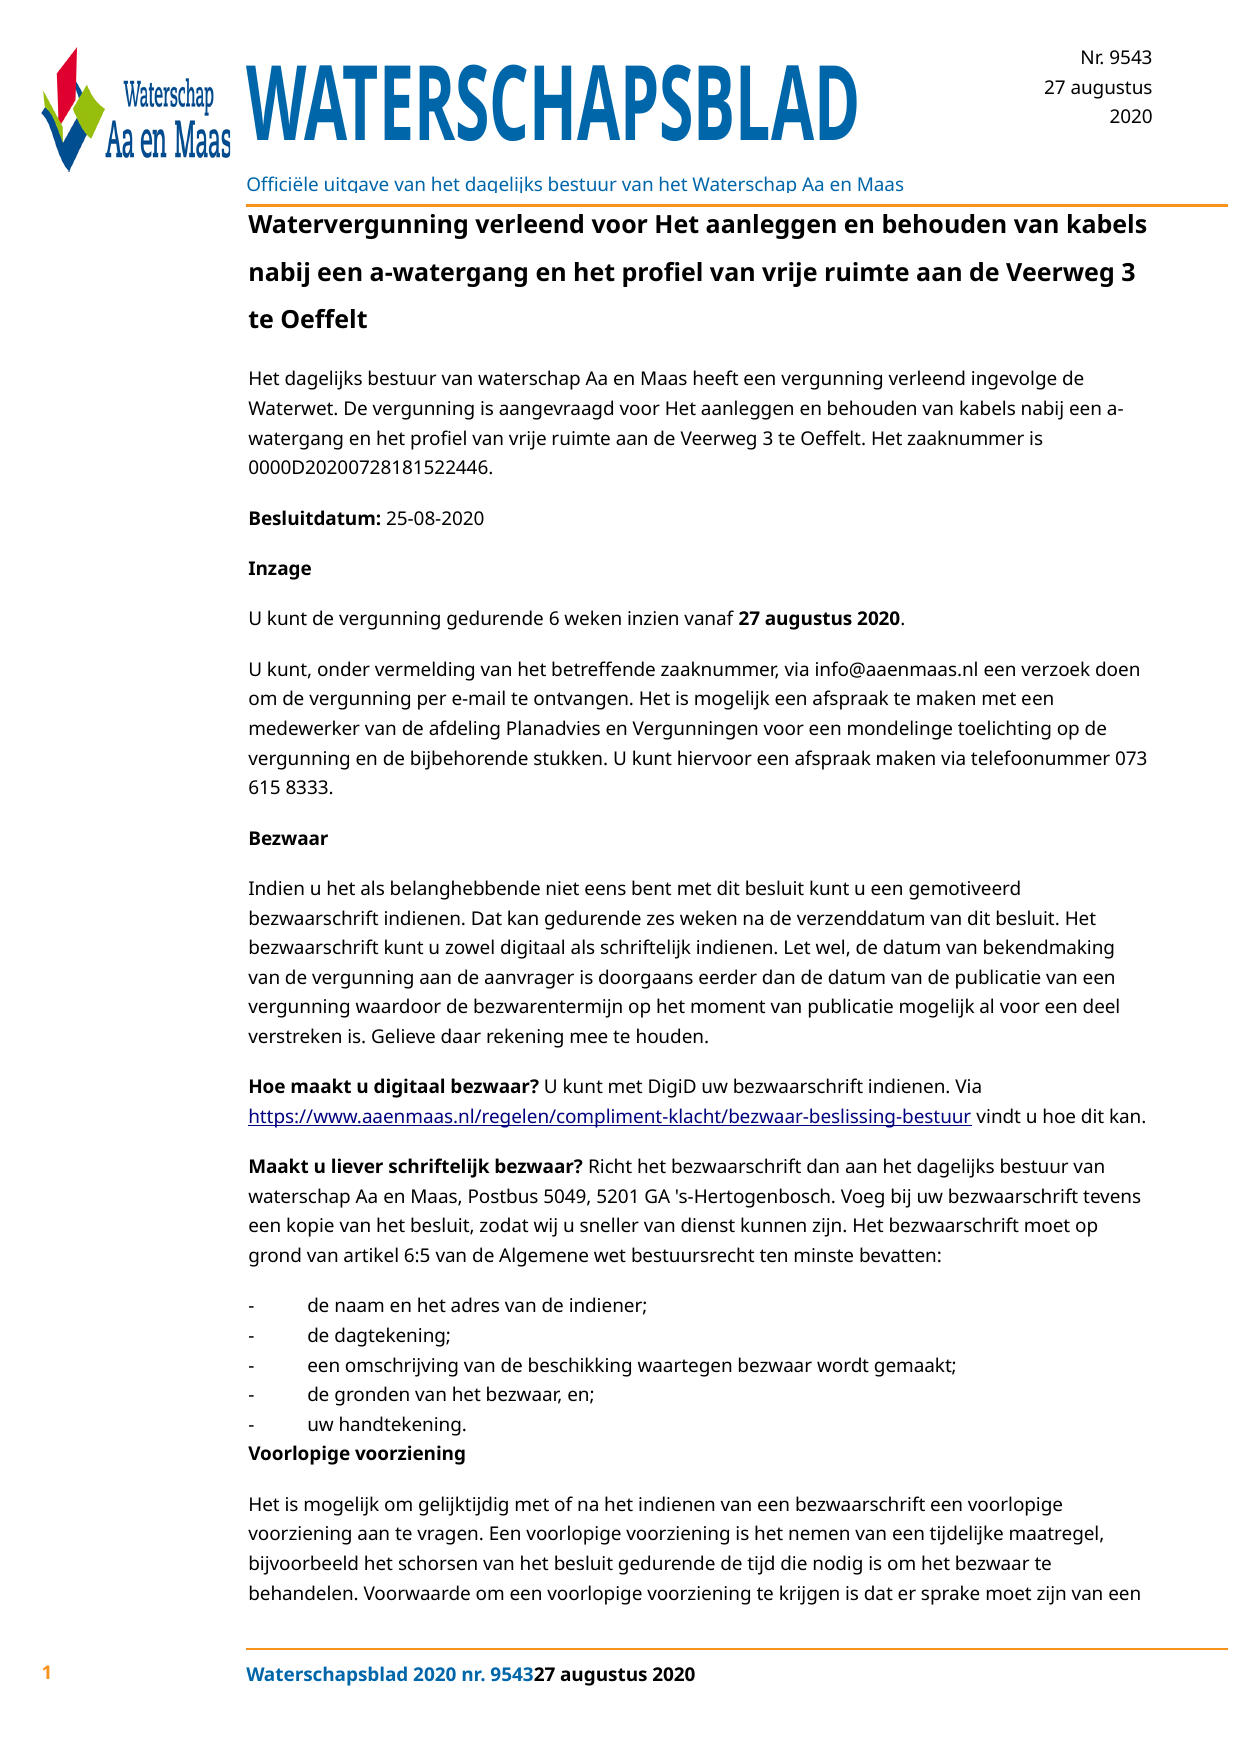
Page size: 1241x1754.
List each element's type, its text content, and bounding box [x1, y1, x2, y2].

picture [41, 47, 231, 172]
text Het dagelijks bestuur van waterschap Aa en Maas heeft een vergunning verleend ingevolge de Waterwet. De vergunning is aangevraagd voor Het aanleggen en behouden van kabels nabij een a-watergang en het profiel van vrije ruimte aan de Veerweg 3 te Oeffelt. Het zaaknummer is 0000D20200728181522446. [248, 366, 1152, 480]
text Maakt u liever schriftelijk bezwaar? Richt het bezwaarschrift dan aan het dagelijks bestuur van waterschap Aa en Maas, Postbus 5049, 5201 GA 's-Hertogenbosch. Voeg bij uw bezwaarschrift tevens een kopie van het besluit, zodat wij u sneller van dienst kunnen zijn. Het bezwaarschrift moet op grond van artikel 6:5 van de Algemene wet bestuursrecht ten minste bevatten: [248, 1153, 1152, 1268]
text Bezwaar [248, 825, 1152, 850]
text Inzage [248, 555, 1152, 581]
list de gronden van het bezwaar, en; [248, 1381, 1152, 1407]
text Besluitdatum: 25-08-2020 [248, 505, 1152, 530]
text Voorlopige voorziening [248, 1441, 1152, 1466]
text Watervergunning verleend voor Het aanleggen en behouden van kabels nabij een a-watergang en het profiel van vrije ruimte aan de Veerweg 3 te Oeffelt [248, 207, 1152, 336]
text Indien u het als belanghebbende niet eens bent met dit besluit kunt u een gemotiveerd bezwaarschrift indienen. Dat kan gedurende zes weken na de verzenddatum van dit besluit. Het bezwaarschrift kunt u zowel digitaal als schriftelijk indienen. Let wel, de datum van bekendmaking van de vergunning aan de aanvrager is doorgaans eerder dan de datum van de publicatie van een vergunning waardoor de bezwarentermijn op het moment van publicatie mogelijk al voor een deel verstreken is. Gelieve daar rekening mee te houden. [248, 875, 1152, 1049]
text Hoe maakt u digitaal bezwaar? U kunt met DigiD uw bezwaarschrift indienen. Via https://www.aaenmaas.nl/regelen/compliment-klacht/bezwaar-beslissing-bestuur vindt u hoe dit kan. [248, 1073, 1152, 1129]
text U kunt de vergunning gedurende 6 weken inzien vanaf 27 augustus 2020. [248, 606, 1152, 631]
list een omschrijving van de beschikking waartegen bezwaar wordt gemaakt; [248, 1352, 1152, 1377]
list de dagtekening; [248, 1322, 1152, 1348]
text Het is mogelijk om gelijktijdig met of na het indienen van een bezwaarschrift een voorlopige voorziening aan te vragen. Een voorlopige voorziening is het nemen van een tijdelijke maatregel, bijvoorbeeld het schorsen van het besluit gedurende de tijd die nodig is om het bezwaar te behandelen. Voorwaarde om een voorlopige voorziening te krijgen is dat er sprake moet zijn van een [248, 1491, 1152, 1605]
list uw handtekening. [248, 1411, 1152, 1437]
list de naam en het adres van de indiener; [248, 1293, 1152, 1318]
text U kunt, onder vermelding van het betreffende zaaknummer, via info@aaenmaas.nl een verzoek doen om de vergunning per e-mail te ontvangen. Het is mogelijk een afspraak te maken met een medewerker van de afdeling Planadvies en Vergunningen voor een mondelinge toelichting op de vergunning en de bijbehorende stukken. U kunt hiervoor een afspraak maken via telefoonummer 073 615 8333. [248, 656, 1152, 800]
